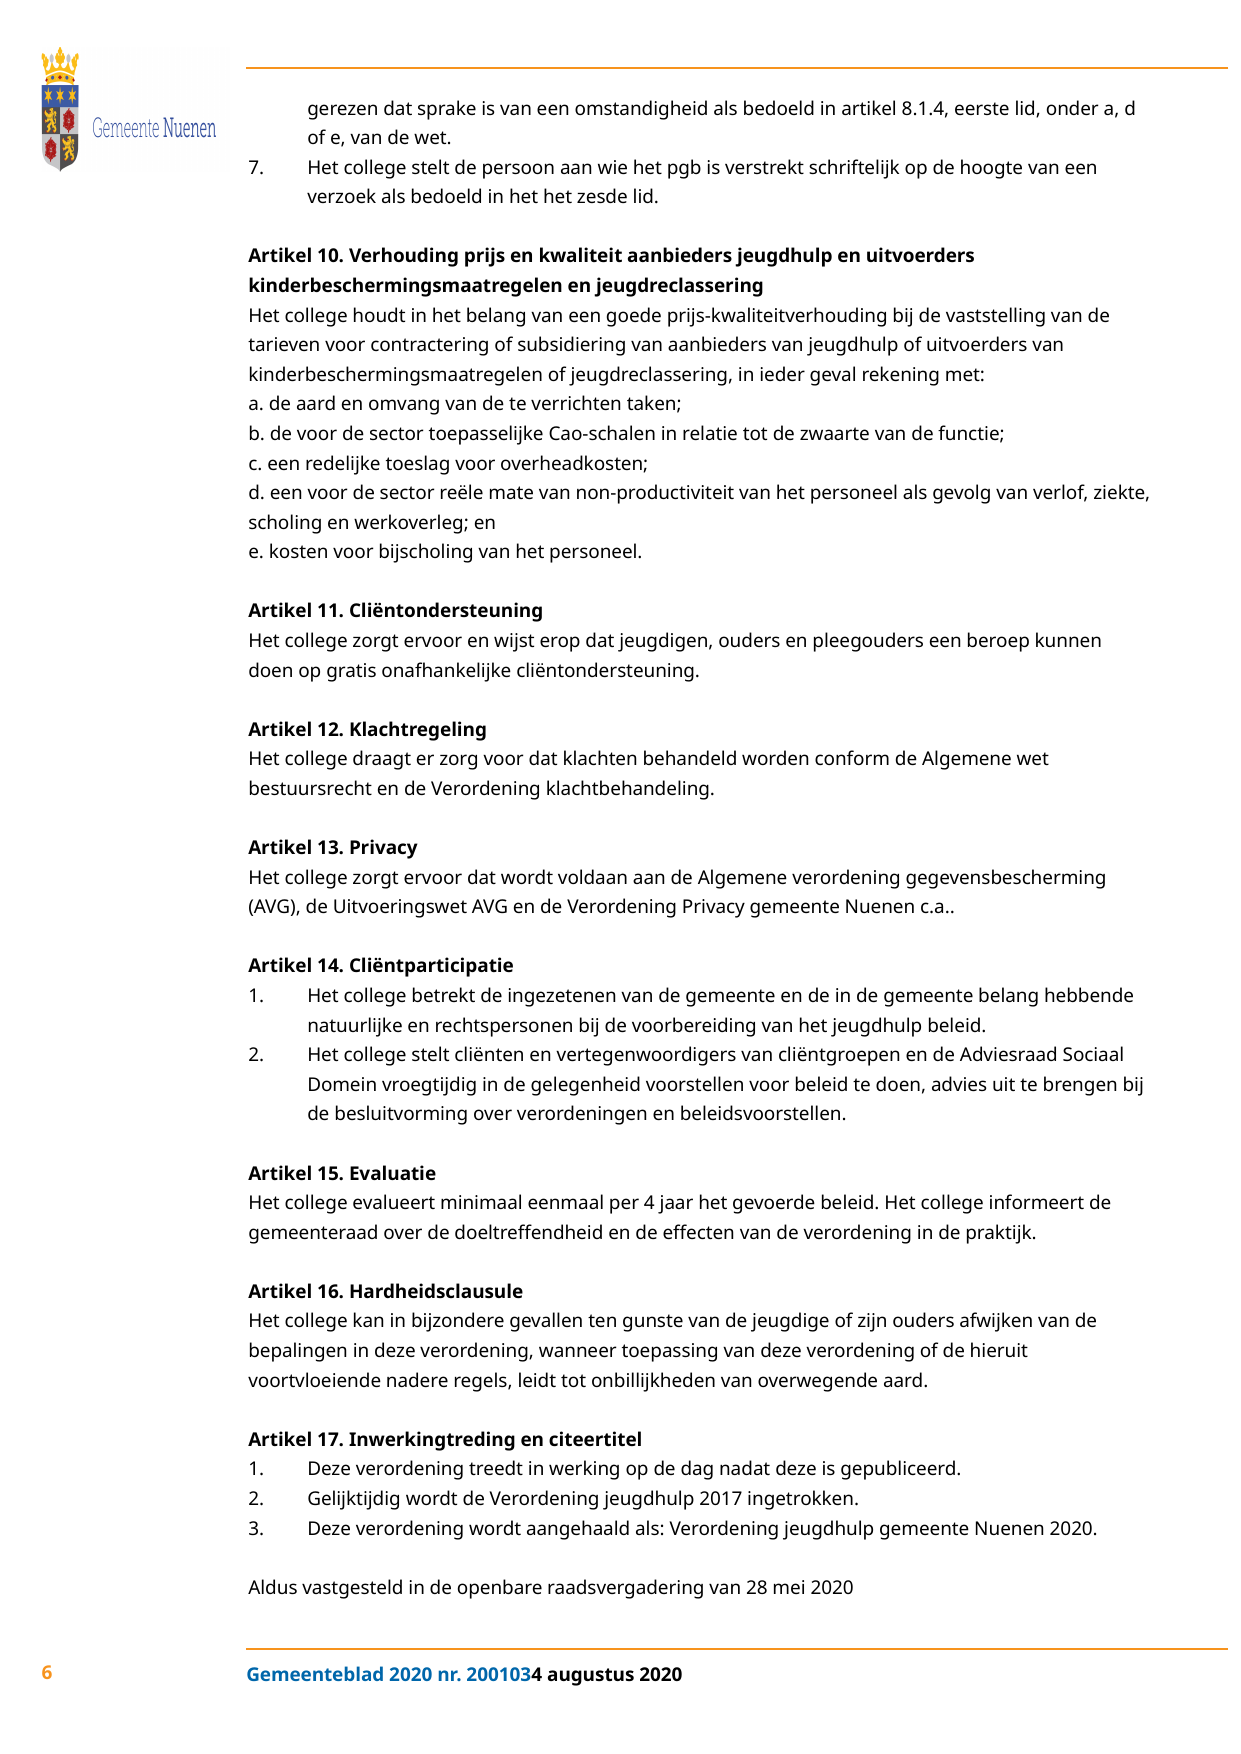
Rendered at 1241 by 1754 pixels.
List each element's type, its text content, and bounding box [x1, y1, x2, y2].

text c. een redelijke toeslag voor overheadkosten; [248, 450, 1152, 476]
text Artikel 11. Cliëntondersteuning [248, 598, 1152, 623]
list Deze verordening wordt aangehaald als: Verordening jeugdhulp gemeente Nuenen 2020. [248, 1515, 1152, 1541]
list gerezen dat sprake is van een omstandigheid als bedoeld in artikel 8.1.4, eerste lid, onder a, d of e, van de wet. [248, 95, 1152, 150]
list Het college stelt cliënten en vertegenwoordigers van cliëntgroepen en de Adviesraad Sociaal Domein vroegtijdig in de gelegenheid voorstellen voor beleid te doen, advies uit te brengen bij de besluitvorming over verordeningen en beleidsvoorstellen. [248, 1041, 1152, 1126]
text Het college zorgt ervoor dat wordt voldaan aan de Algemene verordening gegevensbescherming (AVG), de Uitvoeringswet AVG en de Verordening Privacy gemeente Nuenen c.a.. [248, 864, 1152, 919]
text b. de voor de sector toepasselijke Cao-schalen in relatie tot de zwaarte van de functie; [248, 420, 1152, 446]
text Artikel 15. Evaluatie [248, 1160, 1152, 1186]
text voortvloeiende nadere regels, leidt tot onbillijkheden van overwegende aard. [248, 1367, 1152, 1393]
text Artikel 14. Cliëntparticipatie [248, 953, 1152, 978]
text Artikel 13. Privacy [248, 834, 1152, 860]
picture [41, 47, 231, 172]
text Het college houdt in het belang van een goede prijs-kwaliteitverhouding bij de vaststelling van de tarieven voor contractering of subsidiering van aanbieders van jeugdhulp of uitvoerders van kinderbeschermingsmaatregelen of jeugdreclassering, in ieder geval rekening met: [248, 302, 1152, 387]
text Artikel 12. Klachtregeling [248, 716, 1152, 742]
text Het college zorgt ervoor en wijst erop dat jeugdigen, ouders en pleegouders een beroep kunnen doen op gratis onafhankelijke cliëntondersteuning. [248, 627, 1152, 683]
text Het college draagt er zorg voor dat klachten behandeld worden conform de Algemene wet bestuursrecht en de Verordening klachtbehandeling. [248, 746, 1152, 801]
text kinderbeschermingsmaatregelen en jeugdreclassering [248, 272, 1152, 298]
text Het college evalueert minimaal eenmaal per 4 jaar het gevoerde beleid. Het college informeert de gemeenteraad over de doeltreffendheid en de effecten van de verordening in de praktijk. [248, 1189, 1152, 1245]
text d. een voor de sector reële mate van non-productiviteit van het personeel als gevolg van verlof, ziekte, scholing en werkoverleg; en [248, 479, 1152, 535]
text Artikel 16. Hardheidsclausule [248, 1278, 1152, 1304]
text Artikel 10. Verhouding prijs en kwaliteit aanbieders jeugdhulp en uitvoerders [248, 243, 1152, 268]
text Aldus vastgesteld in de openbare raadsvergadering van 28 mei 2020 [248, 1574, 1152, 1600]
text Het college kan in bijzondere gevallen ten gunste van de jeugdige of zijn ouders afwijken van de bepalingen in deze verordening, wanneer toepassing van deze verordening of de hieruit [248, 1308, 1152, 1363]
text a. de aard en omvang van de te verrichten taken; [248, 391, 1152, 416]
list Gelijktijdig wordt de Verordening jeugdhulp 2017 ingetrokken. [248, 1485, 1152, 1511]
list Het college stelt de persoon aan wie het pgb is verstrekt schriftelijk op de hoogte van een verzoek als bedoeld in het het zesde lid. [248, 154, 1152, 209]
text Artikel 17. Inwerkingtreding en citeertitel [248, 1426, 1152, 1452]
list Deze verordening treedt in werking op de dag nadat deze is gepubliceerd. [248, 1456, 1152, 1481]
list Het college betrekt de ingezetenen van de gemeente en de in de gemeente belang hebbende natuurlijke en rechtspersonen bij de voorbereiding van het jeugdhulp beleid. [248, 982, 1152, 1038]
text e. kosten voor bijscholing van het personeel. [248, 538, 1152, 564]
